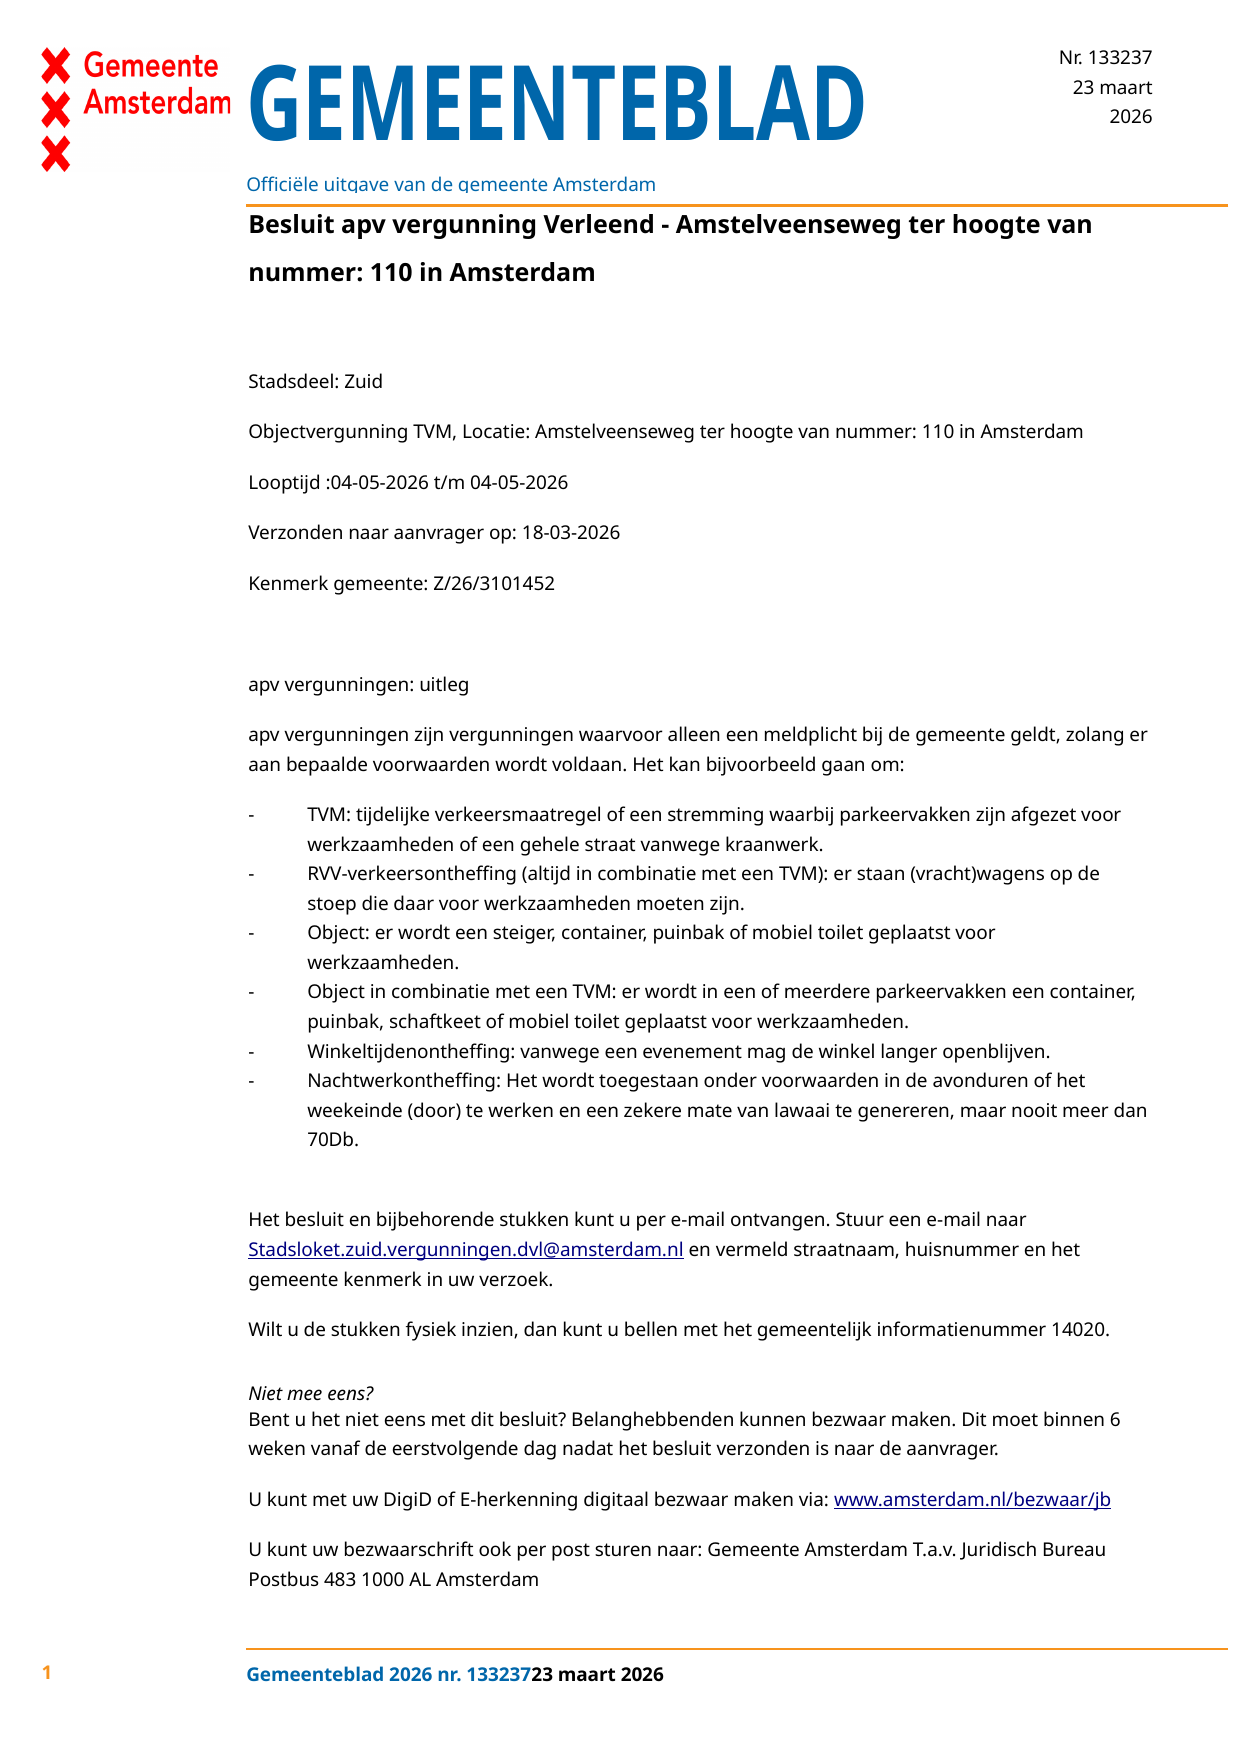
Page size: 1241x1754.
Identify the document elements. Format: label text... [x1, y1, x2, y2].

text apv vergunningen: uitleg [248, 671, 1152, 697]
list Object: er wordt een steiger, container, puinbak of mobiel toilet geplaatst voor werkzaamheden. [248, 919, 1152, 975]
text apv vergunningen zijn vergunningen waarvoor alleen een meldplicht bij de gemeente geldt, zolang er aan bepaalde voorwaarden wordt voldaan. Het kan bijvoorbeeld gaan om: [248, 721, 1152, 777]
text Bent u het niet eens met dit besluit? Belanghebbenden kunnen bezwaar maken. Dit moet binnen 6 weken vanaf de eerstvolgende dag nadat het besluit verzonden is naar de aanvrager. [248, 1406, 1152, 1461]
text Niet mee eens? [248, 1380, 1152, 1406]
text Het besluit en bijbehorende stukken kunt u per e-mail ontvangen. Stuur een e-mail naar Stadsloket.zuid.vergunningen.dvl@amsterdam.nl en vermeld straatnaam, huisnummer en het gemeente kenmerk in uw verzoek. [248, 1207, 1152, 1292]
text U kunt met uw DigiD of E-herkenning digitaal bezwaar maken via: www.amsterdam.nl/bezwaar/jb [248, 1486, 1152, 1512]
text Objectvergunning TVM, Locatie: Amstelveenseweg ter hoogte van nummer: 110 in Amsterdam [248, 419, 1152, 444]
list Winkeltijdenontheffing: vanwege een evenement mag de winkel langer openblijven. [248, 1038, 1152, 1064]
text Wilt u de stukken fysiek inzien, dan kunt u bellen met het gemeentelijk informatienummer 14020. [248, 1316, 1152, 1342]
text Besluit apv vergunning Verleend - Amstelveenseweg ter hoogte van nummer: 110 in Amsterdam [248, 207, 1152, 288]
list RVV-verkeersontheffing (altijd in combinatie met een TVM): er staan (vracht)wagens op de stoep die daar voor werkzaamheden moeten zijn. [248, 860, 1152, 916]
list TVM: tijdelijke verkeersmaatregel of een stremming waarbij parkeervakken zijn afgezet voor werkzaamheden of een gehele straat vanwege kraanwerk. [248, 801, 1152, 857]
text Stadsdeel: Zuid [248, 368, 1152, 394]
text Looptijd :04-05-2026 t/m 04-05-2026 [248, 469, 1152, 495]
text Verzonden naar aanvrager op: 18-03-2026 [248, 519, 1152, 545]
text U kunt uw bezwaarschrift ook per post sturen naar: Gemeente Amsterdam T.a.v. Juridisch Bureau Postbus 483 1000 AL Amsterdam [248, 1536, 1152, 1592]
picture [41, 47, 231, 172]
list Nachtwerkontheffing: Het wordt toegestaan onder voorwaarden in de avonduren of het weekeinde (door) te werken en een zekere mate van lawaai te genereren, maar nooit meer dan 70Db. [248, 1067, 1152, 1152]
list Object in combinatie met een TVM: er wordt in een of meerdere parkeervakken een container, puinbak, schaftkeet of mobiel toilet geplaatst voor werkzaamheden. [248, 979, 1152, 1034]
text Kenmerk gemeente: Z/26/3101452 [248, 570, 1152, 596]
